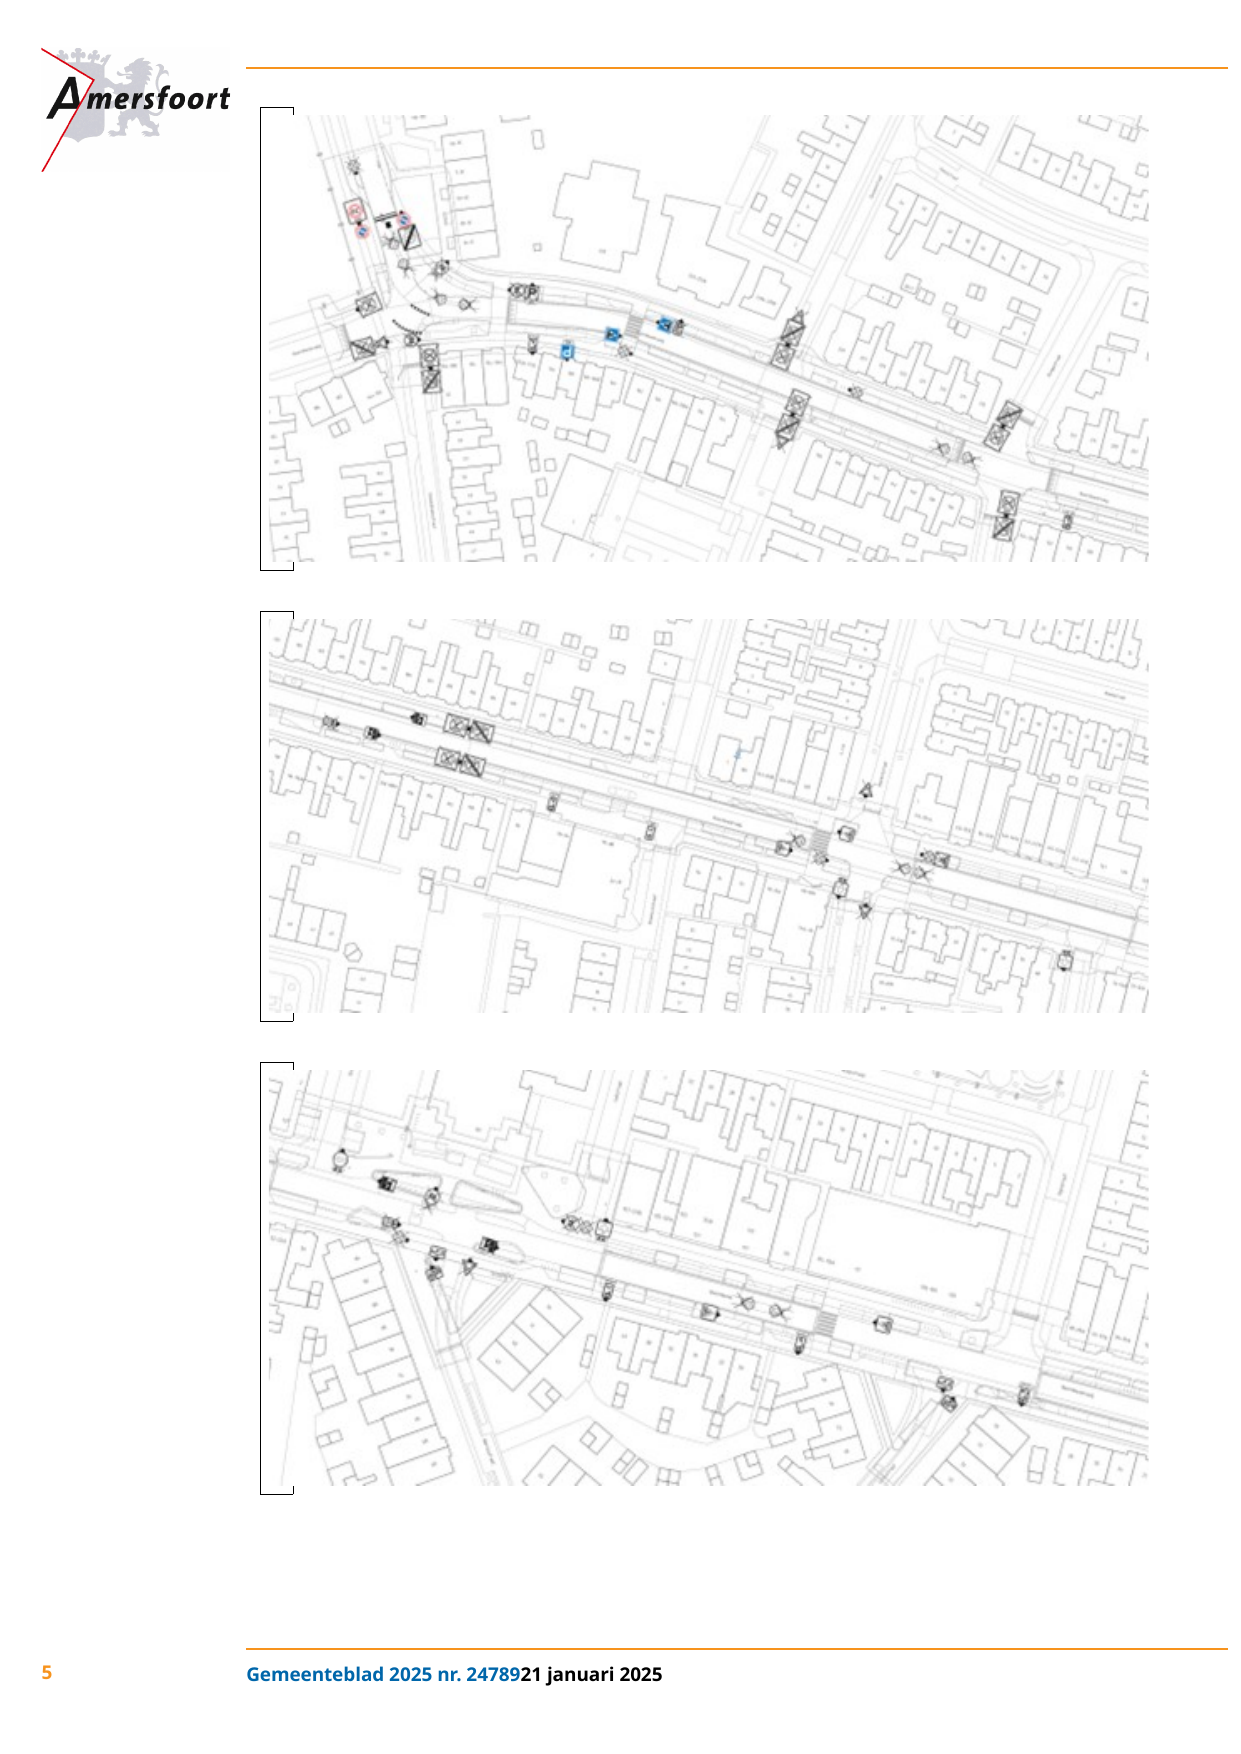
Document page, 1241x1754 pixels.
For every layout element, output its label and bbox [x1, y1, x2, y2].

picture [268, 115, 1149, 562]
picture [268, 1070, 1149, 1486]
picture [268, 619, 1149, 1013]
picture [41, 47, 231, 172]
